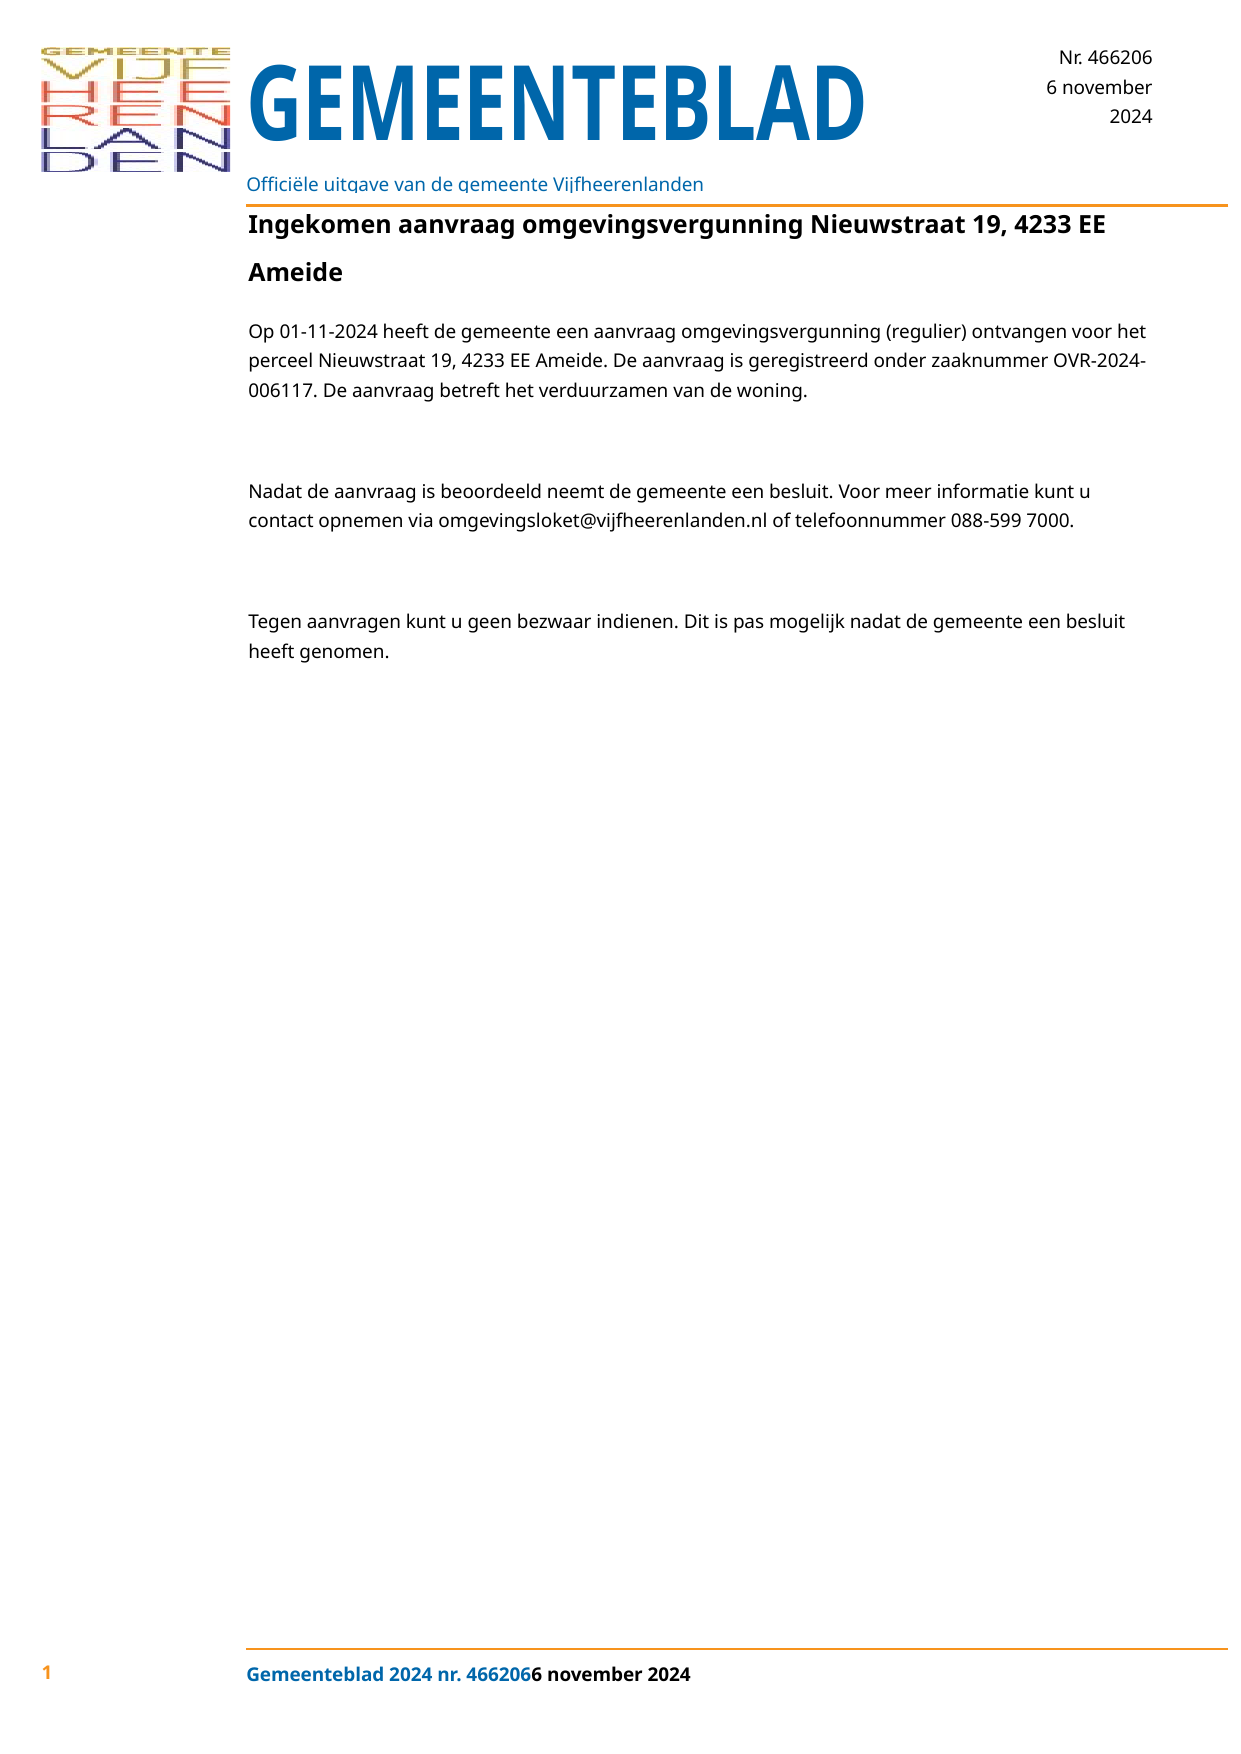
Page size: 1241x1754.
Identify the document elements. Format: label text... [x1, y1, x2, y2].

text Ingekomen aanvraag omgevingsvergunning Nieuwstraat 19, 4233 EE Ameide [248, 207, 1152, 288]
text Tegen aanvragen kunt u geen bezwaar indienen. Dit is pas mogelijk nadat de gemeente een besluit heeft genomen. [248, 608, 1152, 664]
picture [41, 47, 231, 172]
text Nadat de aanvraag is beoordeeld neemt de gemeente een besluit. Voor meer informatie kunt u contact opnemen via omgevingsloket@vijfheerenlanden.nl of telefoonnummer 088-599 7000. [248, 478, 1152, 533]
text Op 01-11-2024 heeft de gemeente een aanvraag omgevingsvergunning (regulier) ontvangen voor het perceel Nieuwstraat 19, 4233 EE Ameide. De aanvraag is geregistreerd onder zaaknummer OVR-2024-006117. De aanvraag betreft het verduurzamen van de woning. [248, 318, 1152, 403]
